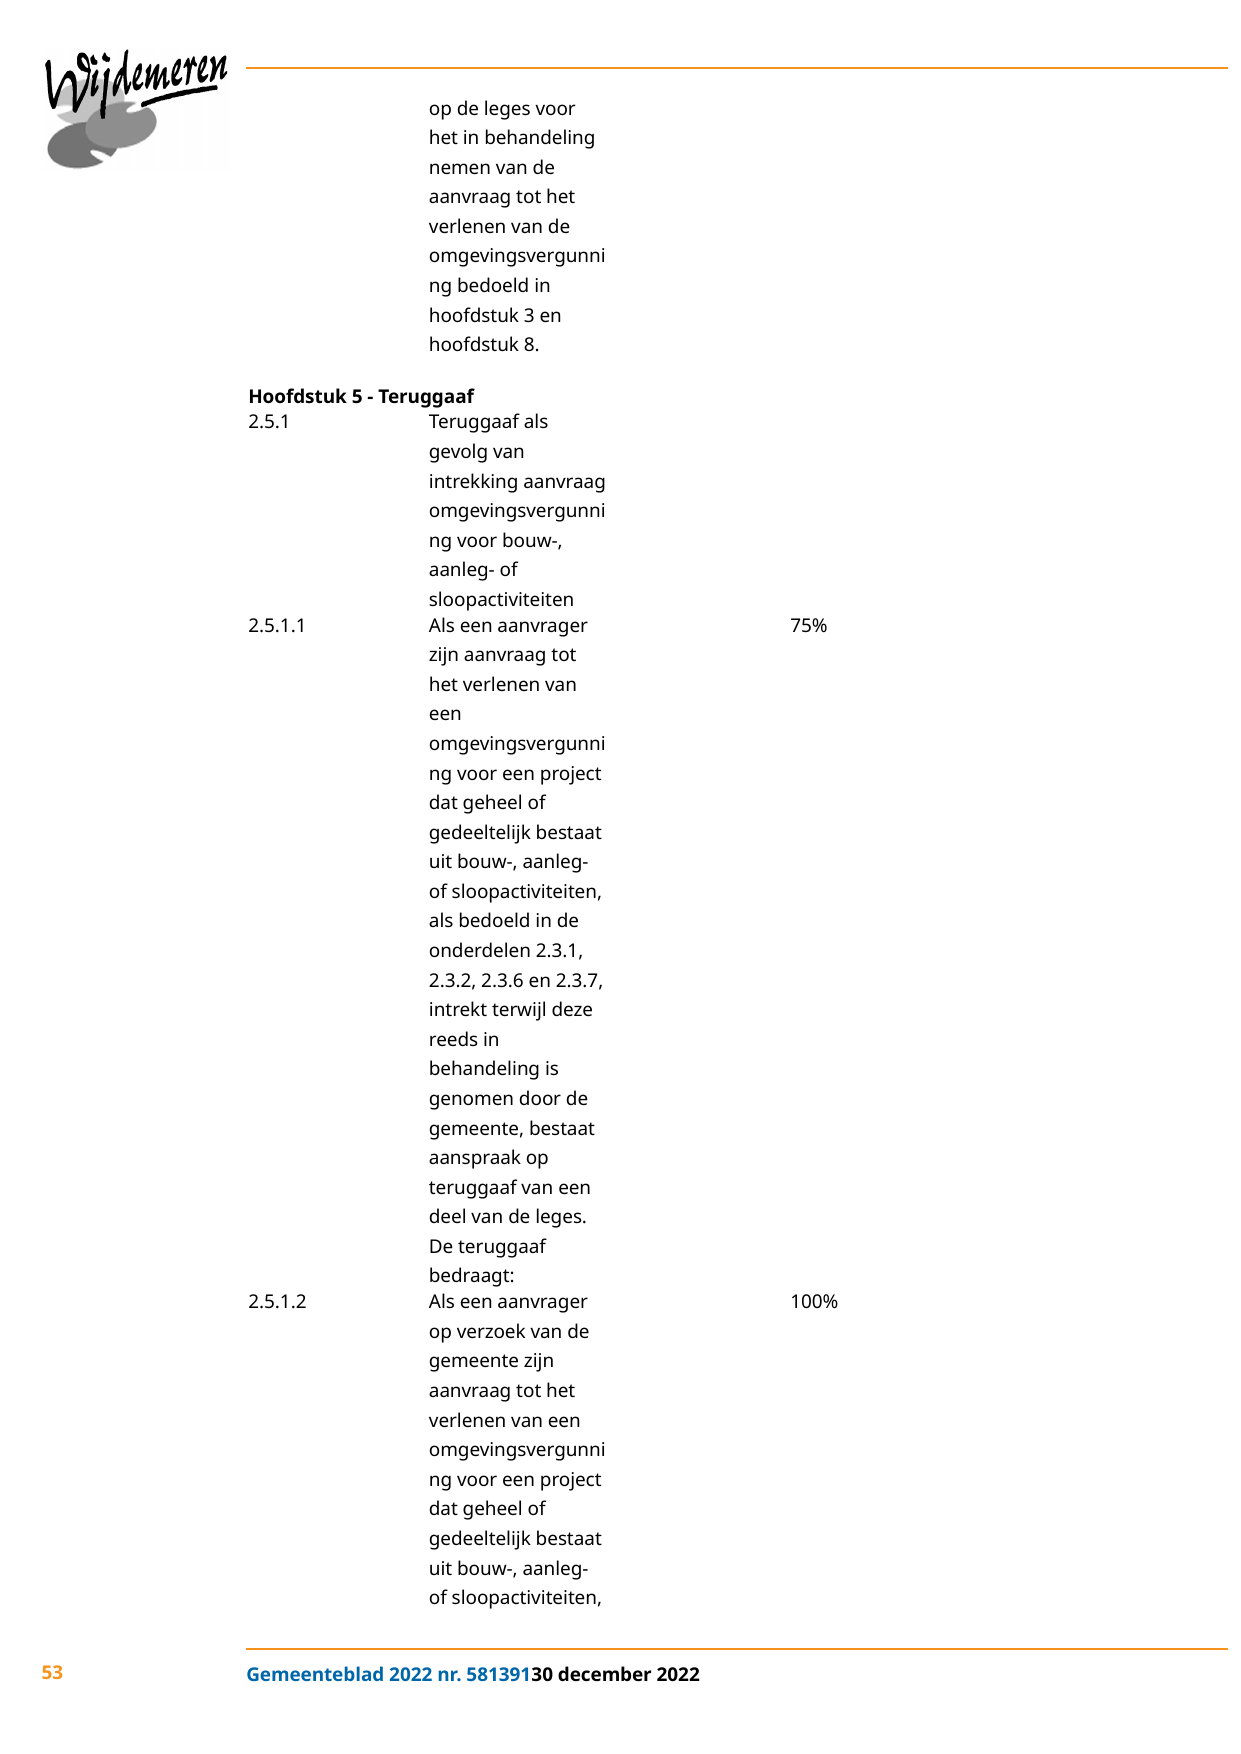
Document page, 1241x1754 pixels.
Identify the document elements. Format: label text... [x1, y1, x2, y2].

table_cell [609, 357, 790, 383]
table_cell [790, 95, 971, 357]
table_cell [790, 357, 971, 383]
table_cell [790, 383, 971, 409]
table_cell op de leges voor het in behandeling nemen van de aanvraag tot het verlenen van de omgevingsvergunning bedoeld in hoofdstuk 3 en hoofdstuk 8. [429, 95, 609, 357]
table_cell [609, 1289, 790, 1610]
table_cell [609, 612, 790, 1288]
table_cell [971, 357, 1152, 383]
table_cell 2.5.1.2 [248, 1289, 429, 1610]
table_cell [429, 357, 609, 383]
table_cell [971, 612, 1152, 1288]
table_cell [609, 95, 790, 357]
table_cell 2.5.1 [248, 409, 429, 612]
table_cell Als een aanvrager op verzoek van de gemeente zijn aanvraag tot het verlenen van een omgevingsvergunning voor een project dat geheel of gedeeltelijk bestaat uit bouw-, aanleg- of sloopactiviteiten, [429, 1289, 609, 1610]
table_cell Teruggaaf als gevolg van intrekking aanvraag omgevingsvergunning voor bouw-, aanleg- of sloopactiviteiten [429, 409, 609, 612]
table_cell 2.5.1.1 [248, 612, 429, 1288]
table_cell [609, 409, 790, 612]
table_cell [248, 357, 429, 383]
table_cell Hoofdstuk 5 - Teruggaaf [248, 383, 609, 409]
table_cell Als een aanvrager zijn aanvraag tot het verlenen van een omgevingsvergunning voor een project dat geheel of gedeeltelijk bestaat uit bouw-, aanleg- of sloopactiviteiten, als bedoeld in de onderdelen 2.3.1, 2.3.2, 2.3.6 en 2.3.7, intrekt terwijl deze reeds in behandeling is genomen door de gemeente, bestaat aanspraak op teruggaaf van een deel van de leges. De teruggaaf bedraagt: [429, 612, 609, 1288]
table_cell [790, 409, 971, 612]
table_cell 100% [790, 1289, 971, 1610]
table_cell [971, 95, 1152, 357]
table_cell 75% [790, 612, 971, 1288]
table_cell [971, 1289, 1152, 1610]
picture [41, 47, 231, 172]
table_cell [971, 409, 1152, 612]
table_cell [971, 383, 1152, 409]
table_cell [609, 383, 790, 409]
table_cell [248, 95, 429, 357]
